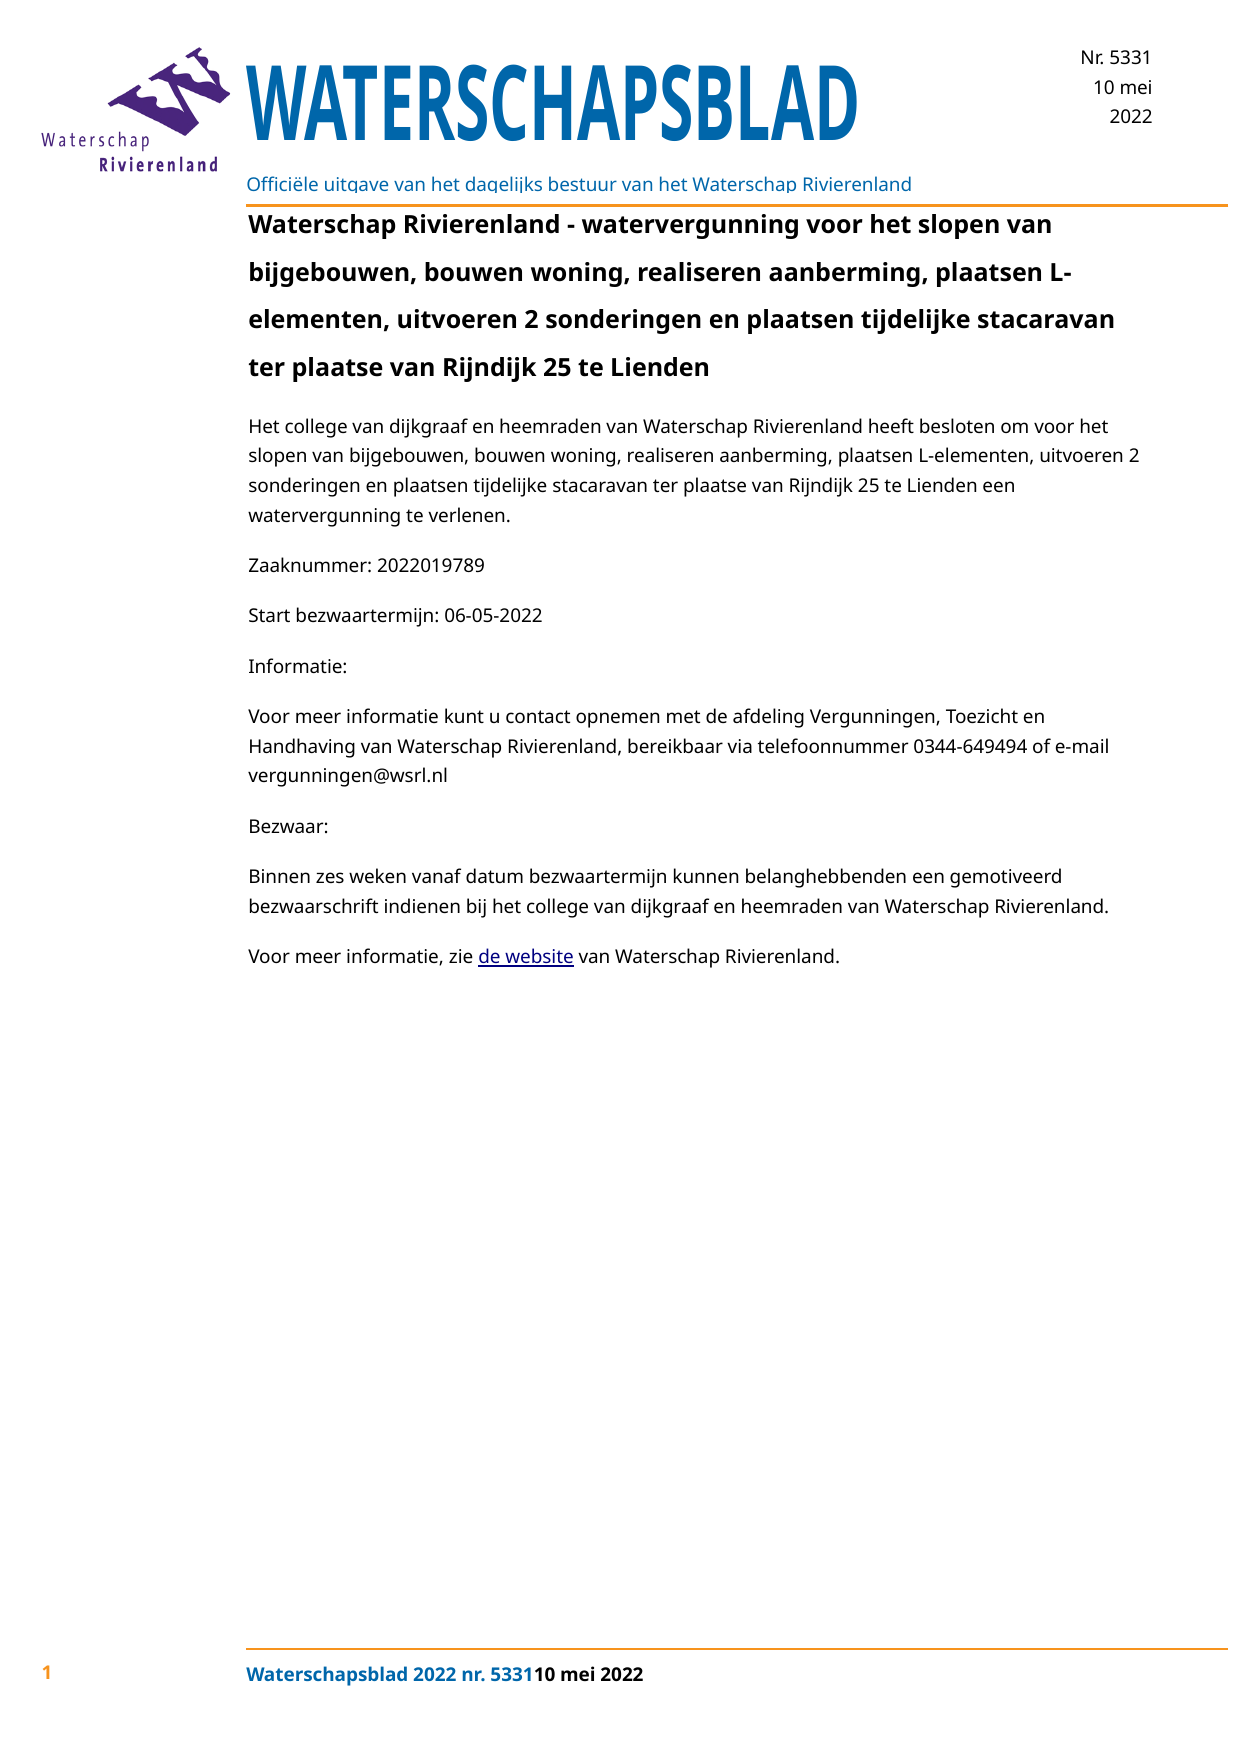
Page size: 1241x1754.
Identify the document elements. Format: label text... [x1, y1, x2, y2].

text Het college van dijkgraaf en heemraden van Waterschap Rivierenland heeft besloten om voor het slopen van bijgebouwen, bouwen woning, realiseren aanberming, plaatsen L-elementen, uitvoeren 2 sonderingen en plaatsen tijdelijke stacaravan ter plaatse van Rijndijk 25 te Lienden een watervergunning te verlenen. [248, 413, 1152, 528]
text Waterschap Rivierenland - watervergunning voor het slopen van bijgebouwen, bouwen woning, realiseren aanberming, plaatsen L-elementen, uitvoeren 2 sonderingen en plaatsen tijdelijke stacaravan ter plaatse van Rijndijk 25 te Lienden [248, 207, 1152, 384]
text Informatie: [248, 653, 1152, 679]
text Binnen zes weken vanaf datum bezwaartermijn kunnen belanghebbenden een gemotiveerd bezwaarschrift indienen bij het college van dijkgraaf en heemraden van Waterschap Rivierenland. [248, 863, 1152, 919]
text Voor meer informatie, zie de website van Waterschap Rivierenland. [248, 943, 1152, 969]
text Bezwaar: [248, 813, 1152, 839]
text Voor meer informatie kunt u contact opnemen met de afdeling Vergunningen, Toezicht en Handhaving van Waterschap Rivierenland, bereikbaar via telefoonnummer 0344-649494 of e-mail vergunningen@wsrl.nl [248, 703, 1152, 788]
picture [41, 47, 231, 172]
text Start bezwaartermijn: 06-05-2022 [248, 603, 1152, 628]
text Zaaknummer: 2022019789 [248, 552, 1152, 578]
